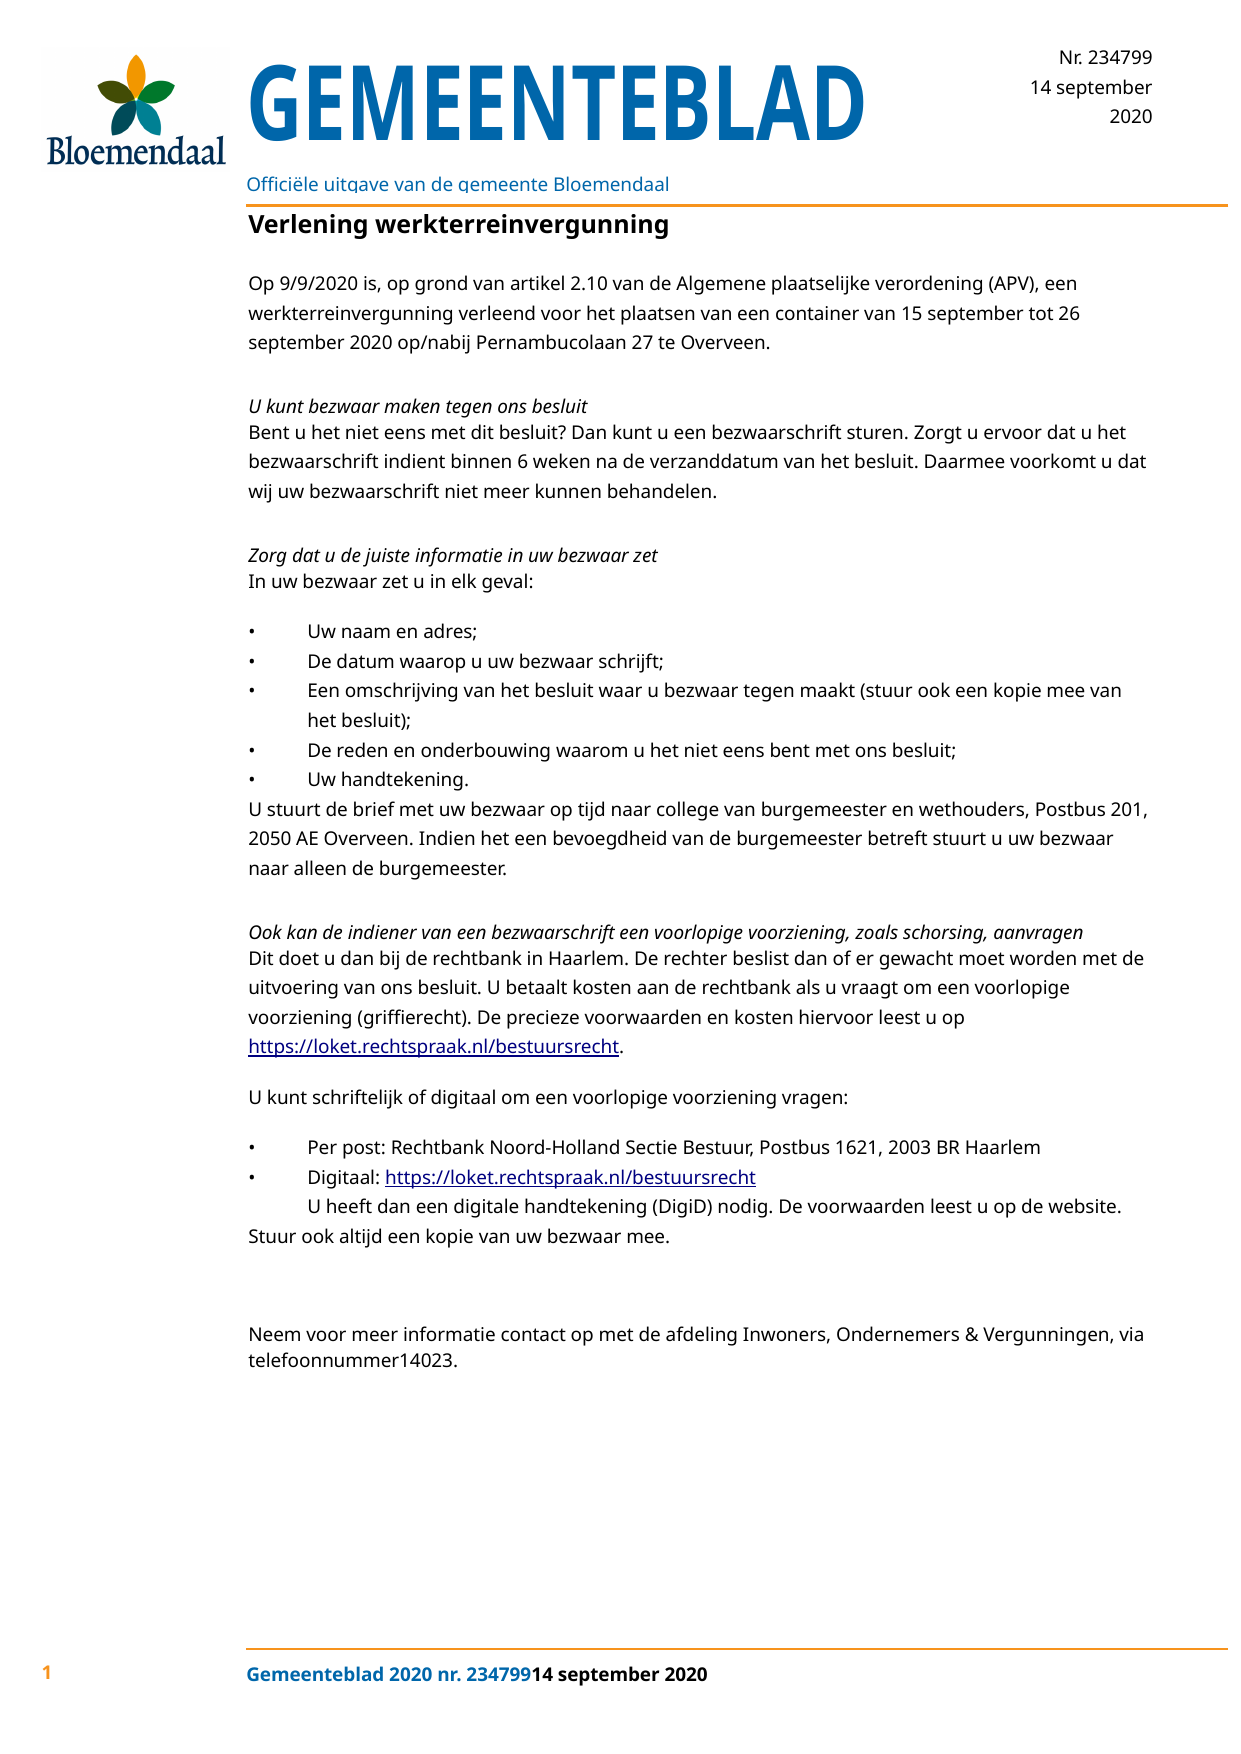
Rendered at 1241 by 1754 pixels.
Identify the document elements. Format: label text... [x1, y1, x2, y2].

text Dit doet u dan bij de rechtbank in Haarlem. De rechter beslist dan of er gewacht moet worden met de uitvoering van ons besluit. U betaalt kosten aan de rechtbank als u vraagt om een voorlopige voorziening (griffierecht). De precieze voorwaarden en kosten hiervoor leest u op https://loket.rechtspraak.nl/bestuursrecht. [248, 945, 1152, 1059]
list Uw naam en adres; [248, 618, 1152, 644]
text Zorg dat u de juiste informatie in uw bezwaar zet [248, 542, 1152, 568]
picture [41, 47, 231, 172]
text Verlening werkterreinvergunning [248, 207, 1152, 241]
list De datum waarop u uw bezwaar schrijft; [248, 648, 1152, 674]
text Op 9/9/2020 is, op grond van artikel 2.10 van de Algemene plaatselijke verordening (APV), een werkterreinvergunning verleend voor het plaatsen van een container van 15 september tot 26 september 2020 op/nabij Pernambucolaan 27 te Overveen. [248, 270, 1152, 355]
text Ook kan de indiener van een bezwaarschrift een voorlopige voorziening, zoals schorsing, aanvragen [248, 919, 1152, 945]
text U kunt bezwaar maken tegen ons besluit [248, 393, 1152, 419]
text Bent u het niet eens met dit besluit? Dan kunt u een bezwaarschrift sturen. Zorgt u ervoor dat u het bezwaarschrift indient binnen 6 weken na de verzanddatum van het besluit. Daarmee voorkomt u dat wij uw bezwaarschrift niet meer kunnen behandelen. [248, 419, 1152, 504]
text Neem voor meer informatie contact op met de afdeling Inwoners, Ondernemers & Vergunningen, via telefoonnummer14023. [248, 1321, 1152, 1373]
list Digitaal: https://loket.rechtspraak.nl/bestuursrecht [248, 1164, 1152, 1190]
list U heeft dan een digitale handtekening (DigiD) nodig. De voorwaarden leest u op de website. [248, 1193, 1152, 1219]
text U stuurt de brief met uw bezwaar op tijd naar college van burgemeester en wethouders, Postbus 201, 2050 AE Overveen. Indien het een bevoegdheid van de burgemeester betreft stuurt u uw bezwaar naar alleen de burgemeester. [248, 796, 1152, 881]
list Een omschrijving van het besluit waar u bezwaar tegen maakt (stuur ook een kopie mee van het besluit); [248, 678, 1152, 733]
text In uw bezwaar zet u in elk geval: [248, 568, 1152, 594]
text Stuur ook altijd een kopie van uw bezwaar mee. [248, 1223, 1152, 1249]
list De reden en onderbouwing waarom u het niet eens bent met ons besluit; [248, 737, 1152, 762]
text U kunt schriftelijk of digitaal om een voorlopige voorziening vragen: [248, 1084, 1152, 1110]
list Per post: Rechtbank Noord-Holland Sectie Bestuur, Postbus 1621, 2003 BR Haarlem [248, 1134, 1152, 1160]
list Uw handtekening. [248, 766, 1152, 792]
